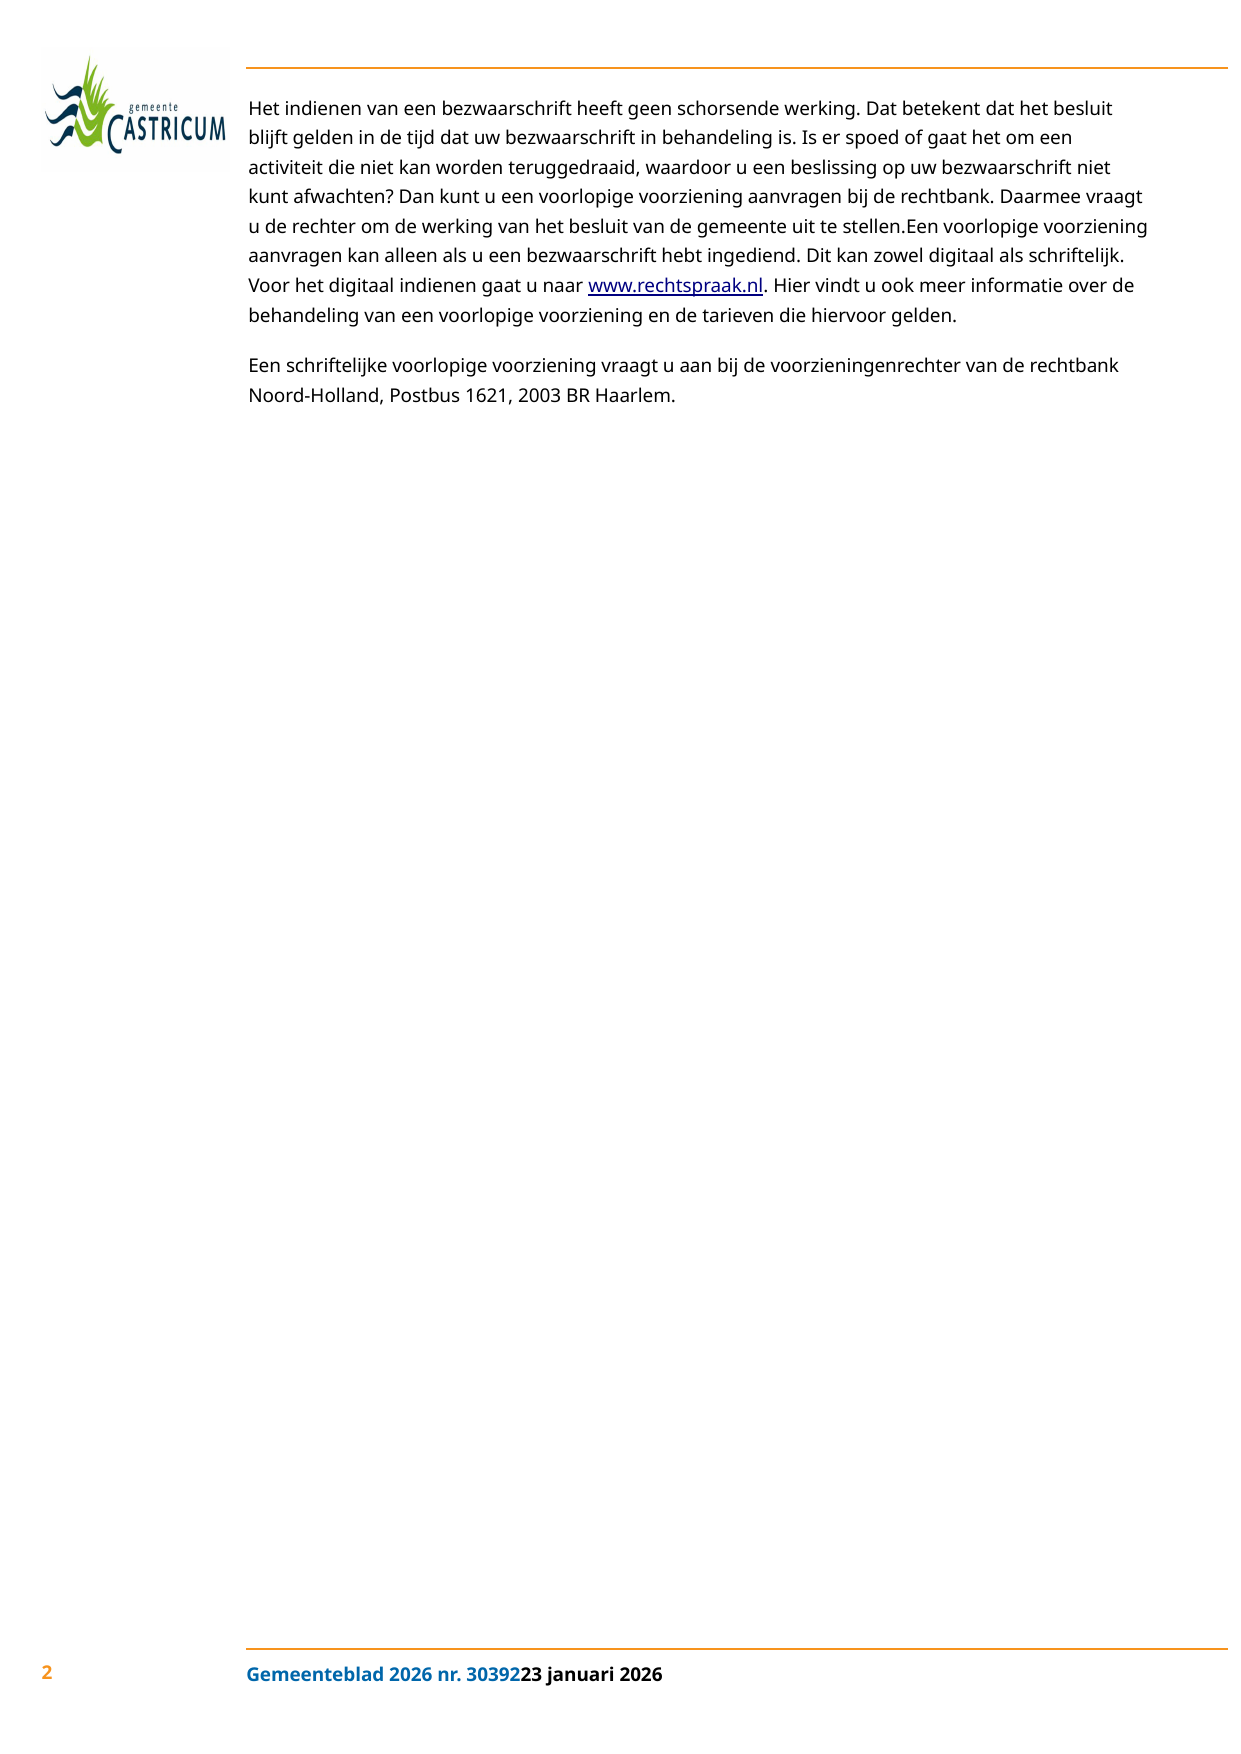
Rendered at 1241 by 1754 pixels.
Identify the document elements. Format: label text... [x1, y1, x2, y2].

picture [41, 47, 231, 172]
text Een schriftelijke voorlopige voorziening vraagt u aan bij de voorzieningenrechter van de rechtbank Noord-Holland, Postbus 1621, 2003 BR Haarlem. [248, 352, 1152, 408]
text Het indienen van een bezwaarschrift heeft geen schorsende werking. Dat betekent dat het besluit blijft gelden in de tijd dat uw bezwaarschrift in behandeling is. Is er spoed of gaat het om een activiteit die niet kan worden teruggedraaid, waardoor u een beslissing op uw bezwaarschrift niet kunt afwachten? Dan kunt u een voorlopige voorziening aanvragen bij de rechtbank. Daarmee vraagt u de rechter om de werking van het besluit van de gemeente uit te stellen.Een voorlopige voorziening aanvragen kan alleen als u een bezwaarschrift hebt ingediend. Dit kan zowel digitaal als schriftelijk. Voor het digitaal indienen gaat u naar www.rechtspraak.nl. Hier vindt u ook meer informatie over de behandeling van een voorlopige voorziening en de tarieven die hiervoor gelden. [248, 95, 1152, 328]
